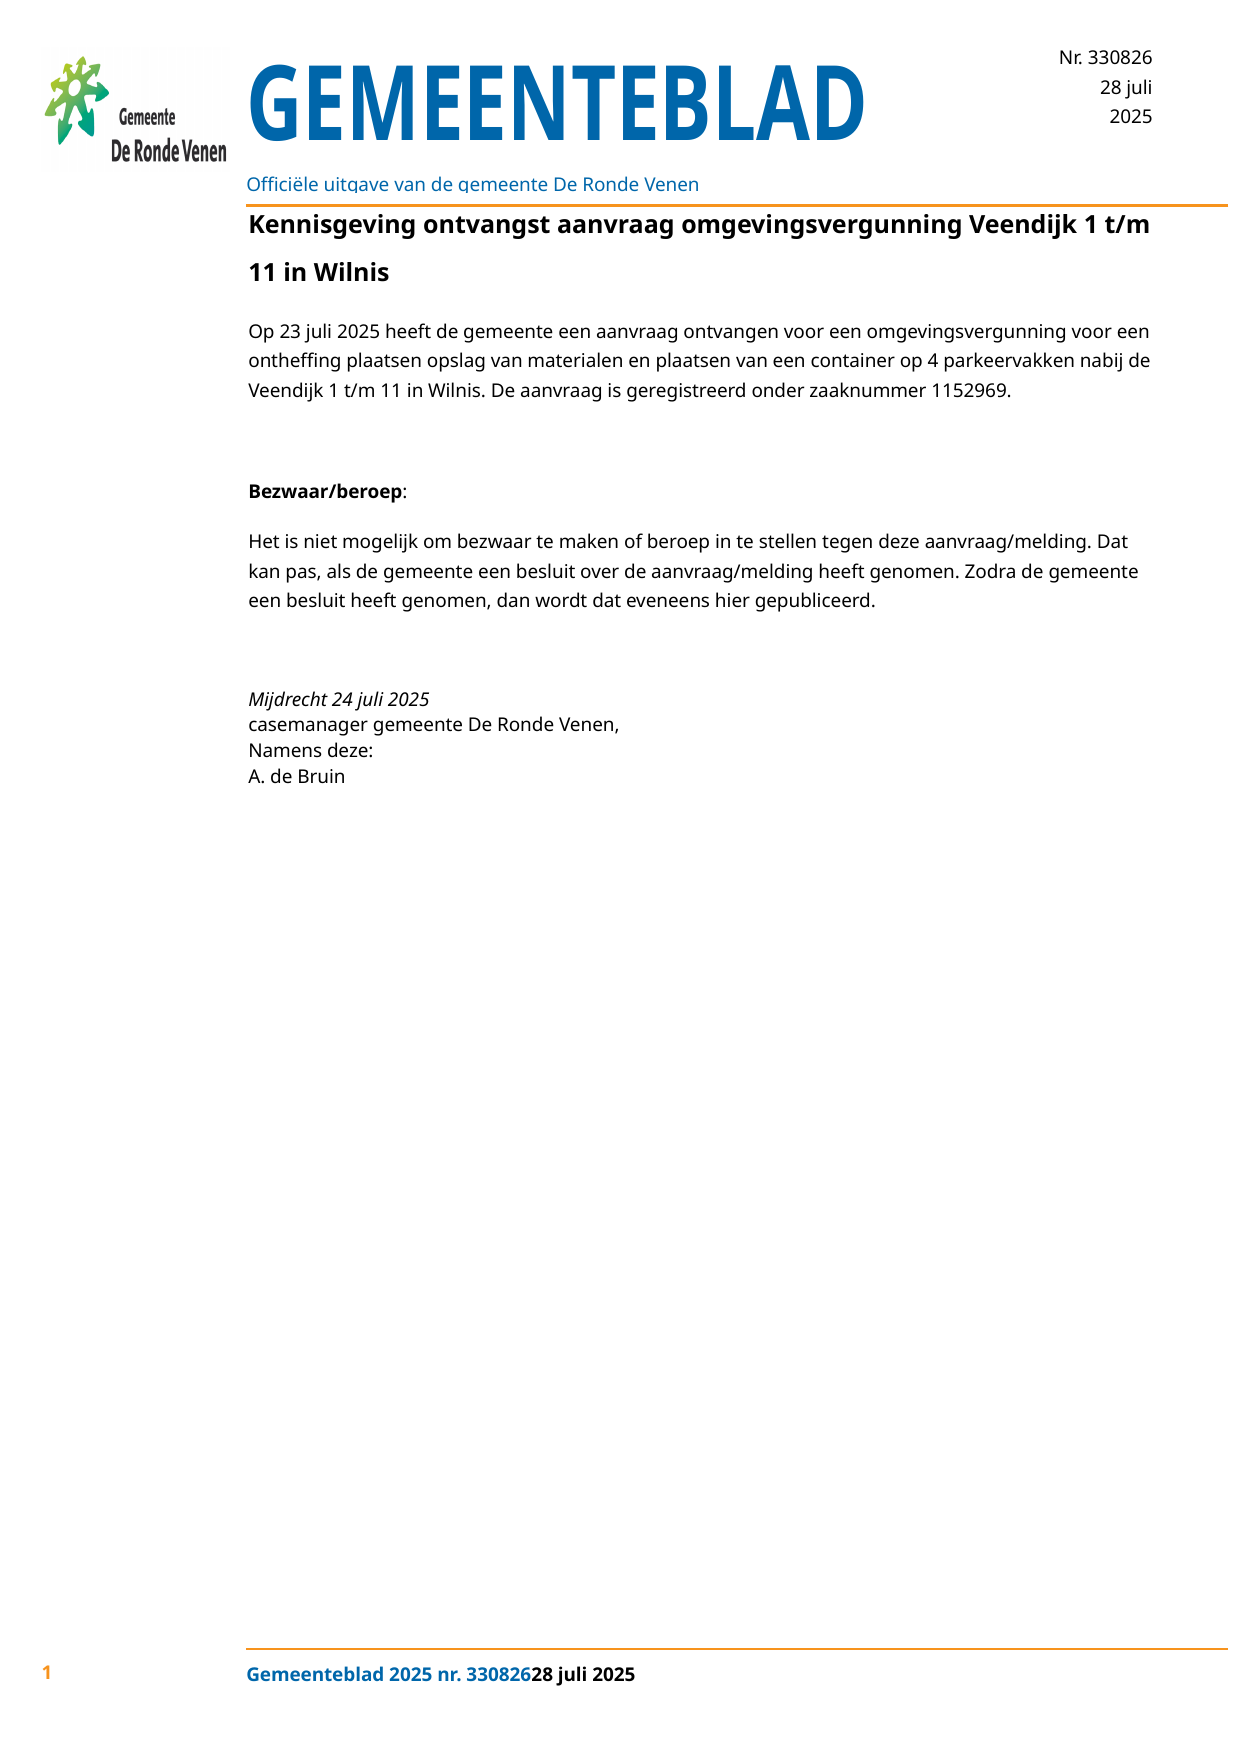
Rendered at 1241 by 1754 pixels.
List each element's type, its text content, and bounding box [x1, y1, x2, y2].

text Bezwaar/beroep: [248, 478, 1152, 504]
text Het is niet mogelijk om bezwaar te maken of beroep in te stellen tegen deze aanvraag/melding. Dat kan pas, als de gemeente een besluit over de aanvraag/melding heeft genomen. Zodra de gemeente een besluit heeft genomen, dan wordt dat eveneens hier gepubliceerd. [248, 528, 1152, 613]
text Op 23 juli 2025 heeft de gemeente een aanvraag ontvangen voor een omgevingsvergunning voor een ontheffing plaatsen opslag van materialen en plaatsen van een container op 4 parkeervakken nabij de Veendijk 1 t/m 11 in Wilnis. De aanvraag is geregistreerd onder zaaknummer 1152969. [248, 318, 1152, 403]
text A. de Bruin [248, 763, 1152, 789]
text casemanager gemeente De Ronde Venen, [248, 711, 1152, 737]
text Namens deze: [248, 737, 1152, 763]
text Kennisgeving ontvangst aanvraag omgevingsvergunning Veendijk 1 t/m 11 in Wilnis [248, 207, 1152, 288]
text Mijdrecht 24 juli 2025 [248, 686, 1152, 711]
picture [41, 47, 231, 172]
